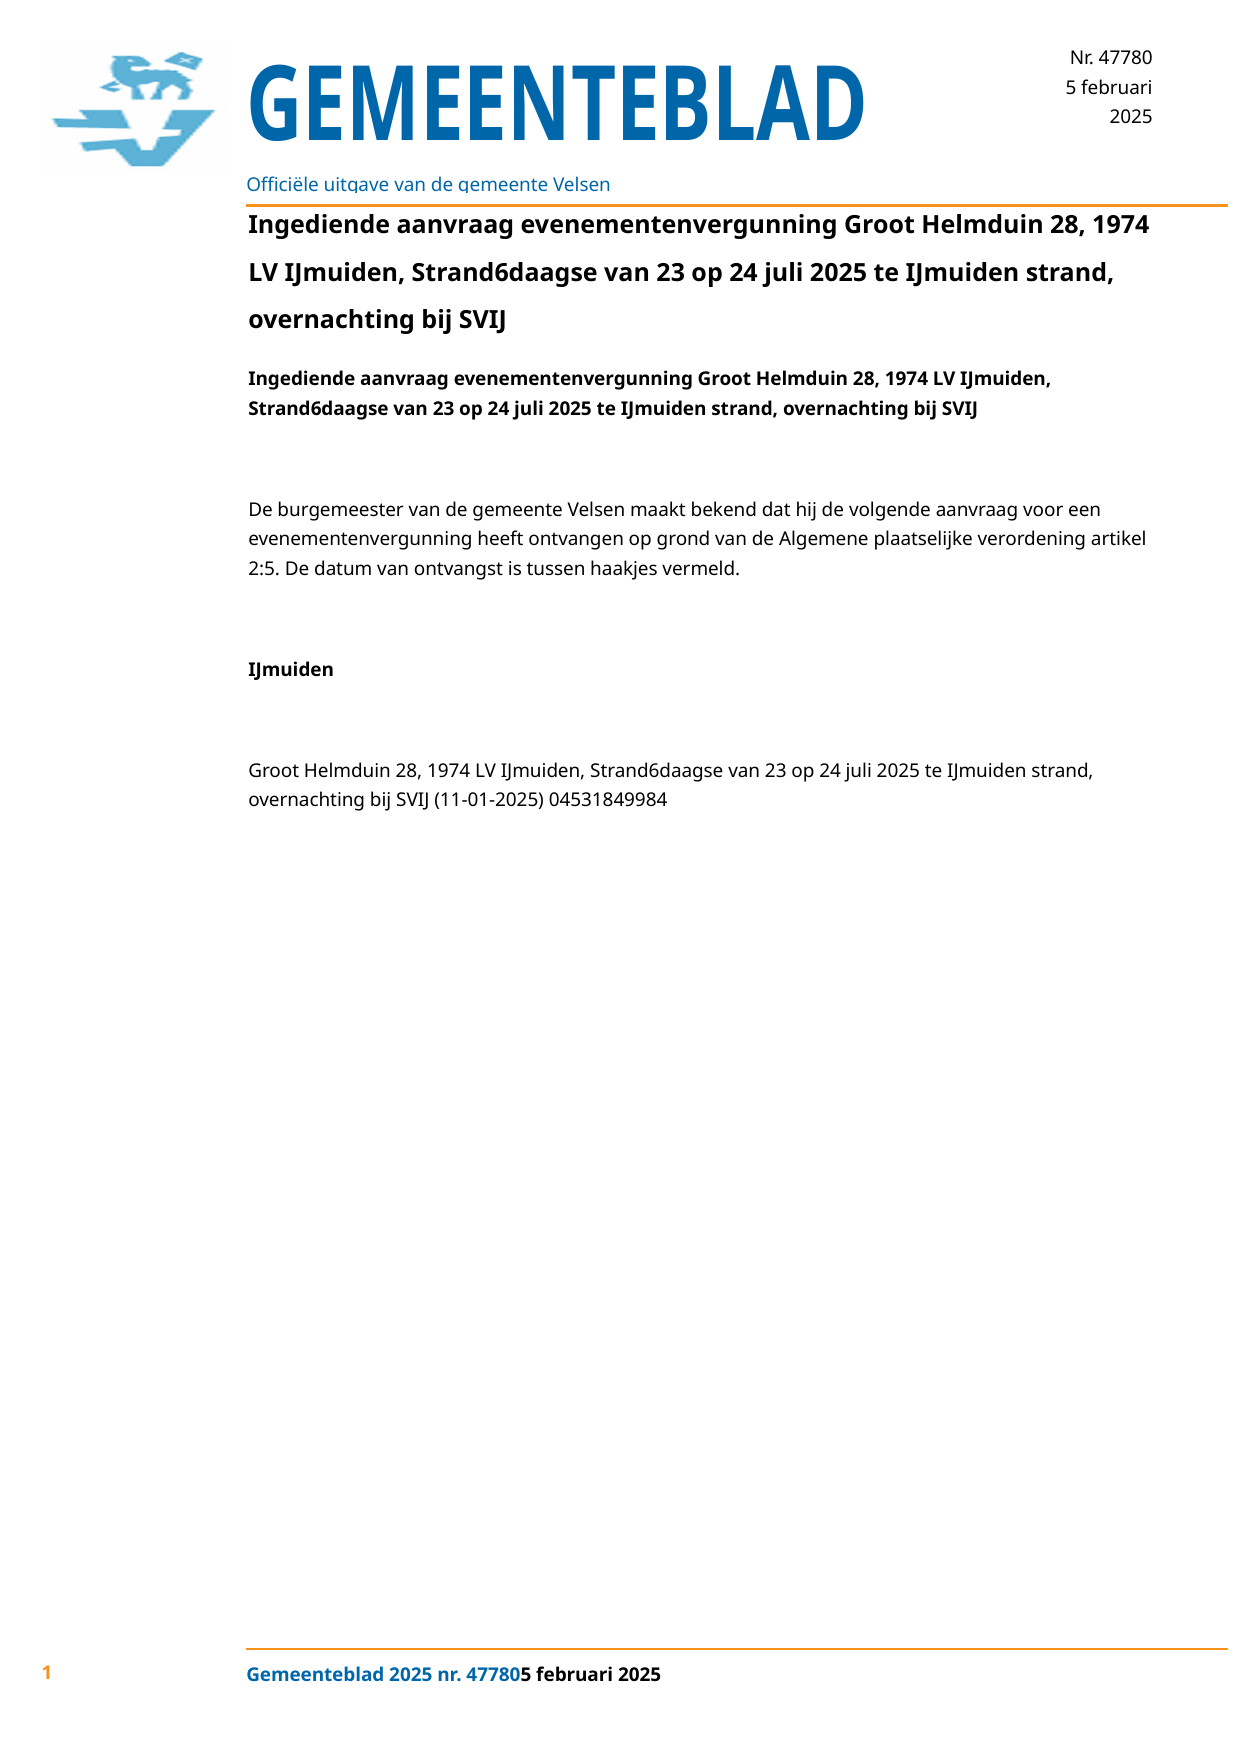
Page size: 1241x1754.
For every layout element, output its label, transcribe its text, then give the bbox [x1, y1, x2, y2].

text IJmuiden [248, 656, 1152, 682]
picture [41, 47, 231, 172]
text Groot Helmduin 28, 1974 LV IJmuiden, Strand6daagse van 23 op 24 juli 2025 te IJmuiden strand, overnachting bij SVIJ (11-01-2025) 04531849984 [248, 757, 1152, 812]
text Ingediende aanvraag evenementenvergunning Groot Helmduin 28, 1974 LV IJmuiden, Strand6daagse van 23 op 24 juli 2025 te IJmuiden strand, overnachting bij SVIJ [248, 207, 1152, 336]
text De burgemeester van de gemeente Velsen maakt bekend dat hij de volgende aanvraag voor een evenementenvergunning heeft ontvangen op grond van de Algemene plaatselijke verordening artikel 2:5. De datum van ontvangst is tussen haakjes vermeld. [248, 496, 1152, 581]
text Ingediende aanvraag evenementenvergunning Groot Helmduin 28, 1974 LV IJmuiden, Strand6daagse van 23 op 24 juli 2025 te IJmuiden strand, overnachting bij SVIJ [248, 366, 1152, 421]
